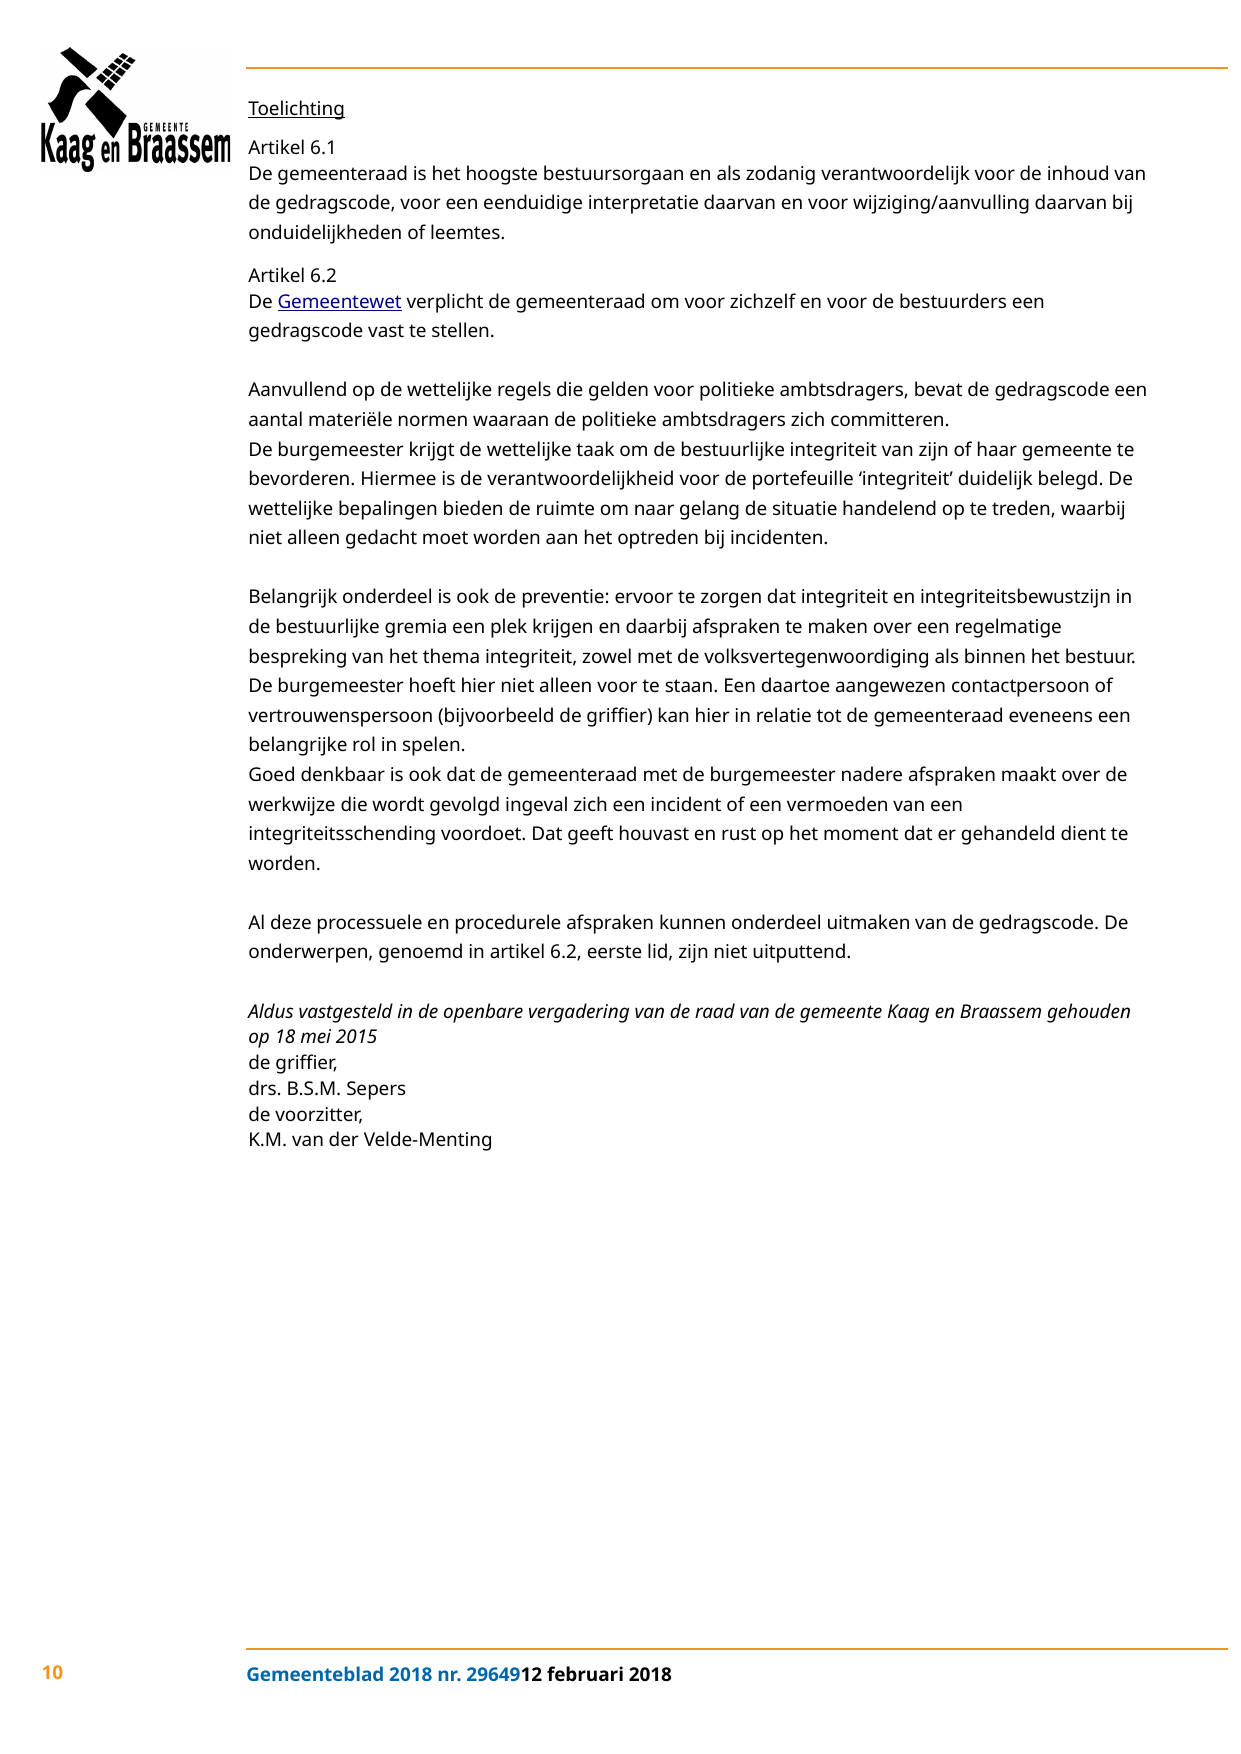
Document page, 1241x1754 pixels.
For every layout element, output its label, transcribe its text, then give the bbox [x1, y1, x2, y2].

text De gemeenteraad is het hoogste bestuursorgaan en als zodanig verantwoordelijk voor de inhoud van de gedragscode, voor een eenduidige interpretatie daarvan en voor wijziging/aanvulling daarvan bij onduidelijkheden of leemtes. [248, 160, 1152, 245]
text Artikel 6.1 [248, 134, 1152, 160]
text Artikel 6.2 [248, 262, 1152, 288]
picture [41, 47, 231, 172]
text K.M. van der Velde-Menting [248, 1126, 1152, 1152]
text De Gemeentewet verplicht de gemeenteraad om voor zichzelf en voor de bestuurders een gedragscode vast te stellen. [248, 288, 1152, 343]
text Toelichting [248, 95, 1152, 121]
text Aldus vastgesteld in de openbare vergadering van de raad van de gemeente Kaag en Braassem gehouden op 18 mei 2015 [248, 998, 1152, 1049]
text Aanvullend op de wettelijke regels die gelden voor politieke ambtsdragers, bevat de gedragscode een aantal materiële normen waaraan de politieke ambtsdragers zich committeren. [248, 377, 1152, 432]
text de griffier, [248, 1049, 1152, 1075]
text Al deze processuele en procedurele afspraken kunnen onderdeel uitmaken van de gedragscode. De onderwerpen, genoemd in artikel 6.2, eerste lid, zijn niet uitputtend. [248, 909, 1152, 964]
text drs. B.S.M. Sepers [248, 1075, 1152, 1101]
text Goed denkbaar is ook dat de gemeenteraad met de burgemeester nadere afspraken maakt over de werkwijze die wordt gevolgd ingeval zich een incident of een vermoeden van een integriteitsschending voordoet. Dat geeft houvast en rust op het moment dat er gehandeld dient te worden. [248, 761, 1152, 876]
text Belangrijk onderdeel is ook de preventie: ervoor te zorgen dat integriteit en integriteitsbewustzijn in de bestuurlijke gremia een plek krijgen en daarbij afspraken te maken over een regelmatige bespreking van het thema integriteit, zowel met de volksvertegenwoordiging als binnen het bestuur. De burgemeester hoeft hier niet alleen voor te staan. Een daartoe aangewezen contactpersoon of vertrouwenspersoon (bijvoorbeeld de griffier) kan hier in relatie tot de gemeenteraad eveneens een belangrijke rol in spelen. [248, 584, 1152, 757]
text de voorzitter, [248, 1101, 1152, 1126]
text De burgemeester krijgt de wettelijke taak om de bestuurlijke integriteit van zijn of haar gemeente te bevorderen. Hiermee is de verantwoordelijkheid voor de portefeuille ‘integriteit’ duidelijk belegd. De wettelijke bepalingen bieden de ruimte om naar gelang de situatie handelend op te treden, waarbij niet alleen gedacht moet worden aan het optreden bij incidenten. [248, 436, 1152, 550]
